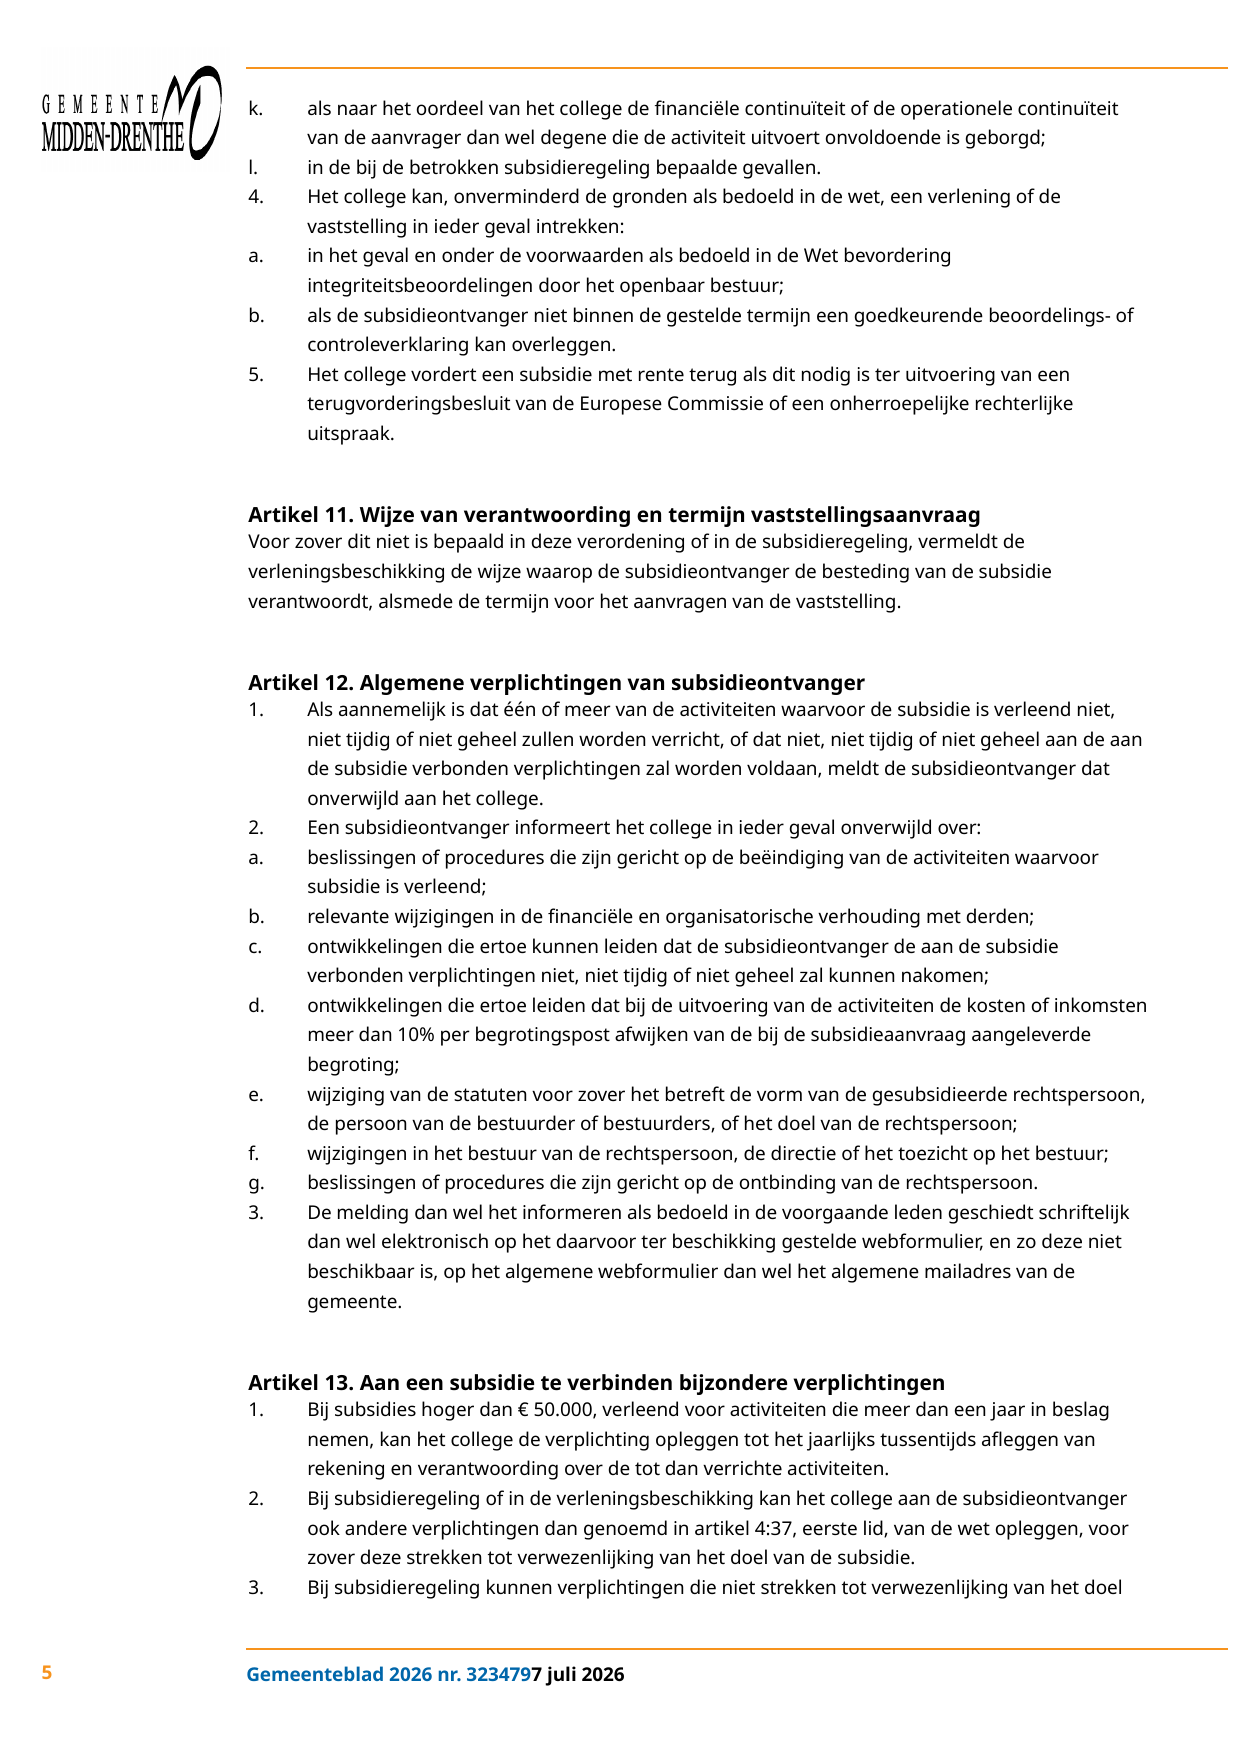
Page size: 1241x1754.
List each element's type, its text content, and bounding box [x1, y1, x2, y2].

list in het geval en onder de voorwaarden als bedoeld in de Wet bevordering integriteitsbeoordelingen door het openbaar bestuur; [248, 243, 1152, 298]
list De melding dan wel het informeren als bedoeld in de voorgaande leden geschiedt schriftelijk dan wel elektronisch op het daarvoor ter beschikking gestelde webformulier, en zo deze niet beschikbaar is, op het algemene webformulier dan wel het algemene mailadres van de gemeente. [248, 1199, 1152, 1314]
list wijziging van de statuten voor zover het betreft de vorm van de gesubsidieerde rechtspersoon, de persoon van de bestuurder of bestuurders, of het doel van de rechtspersoon; [248, 1081, 1152, 1136]
list beslissingen of procedures die zijn gericht op de ontbinding van de rechtspersoon. [248, 1169, 1152, 1195]
list in de bij de betrokken subsidieregeling bepaalde gevallen. [248, 154, 1152, 180]
text Artikel 12. Algemene verplichtingen van subsidieontvanger [248, 668, 1152, 696]
picture [41, 47, 231, 172]
text Artikel 13. Aan een subsidie te verbinden bijzondere verplichtingen [248, 1368, 1152, 1396]
list Bij subsidieregeling kunnen verplichtingen die niet strekken tot verwezenlijking van het doel [248, 1574, 1152, 1599]
list Het college kan, onverminderd de gronden als bedoeld in de wet, een verlening of de vaststelling in ieder geval intrekken: [248, 183, 1152, 239]
list relevante wijzigingen in de financiële en organisatorische verhouding met derden; [248, 903, 1152, 929]
list beslissingen of procedures die zijn gericht op de beëindiging van de activiteiten waarvoor subsidie is verleend; [248, 844, 1152, 899]
list Het college vordert een subsidie met rente terug als dit nodig is ter uitvoering van een terugvorderingsbesluit van de Europese Commissie of een onherroepelijke rechterlijke uitspraak. [248, 361, 1152, 446]
list Bij subsidieregeling of in de verleningsbeschikking kan het college aan de subsidieontvanger ook andere verplichtingen dan genoemd in artikel 4:37, eerste lid, van de wet opleggen, voor zover deze strekken tot verwezenlijking van het doel van de subsidie. [248, 1485, 1152, 1570]
list als naar het oordeel van het college de financiële continuïteit of de operationele continuïteit van de aanvrager dan wel degene die de activiteit uitvoert onvoldoende is geborgd; [248, 95, 1152, 150]
list wijzigingen in het bestuur van de rechtspersoon, de directie of het toezicht op het bestuur; [248, 1140, 1152, 1166]
list ontwikkelingen die ertoe leiden dat bij de uitvoering van de activiteiten de kosten of inkomsten meer dan 10% per begrotingspost afwijken van de bij de subsidieaanvraag aangeleverde begroting; [248, 992, 1152, 1077]
list Bij subsidies hoger dan € 50.000, verleend voor activiteiten die meer dan een jaar in beslag nemen, kan het college de verplichting opleggen tot het jaarlijks tussentijds afleggen van rekening en verantwoording over de tot dan verrichte activiteiten. [248, 1396, 1152, 1481]
list als de subsidieontvanger niet binnen de gestelde termijn een goedkeurende beoordelings- of controleverklaring kan overleggen. [248, 302, 1152, 357]
list Een subsidieontvanger informeert het college in ieder geval onverwijld over: [248, 814, 1152, 840]
text Artikel 11. Wijze van verantwoording en termijn vaststellingsaanvraag [248, 500, 1152, 529]
list Als aannemelijk is dat één of meer van de activiteiten waarvoor de subsidie is verleend niet, niet tijdig of niet geheel zullen worden verricht, of dat niet, niet tijdig of niet geheel aan de aan de subsidie verbonden verplichtingen zal worden voldaan, meldt de subsidieontvanger dat onverwijld aan het college. [248, 696, 1152, 811]
list ontwikkelingen die ertoe kunnen leiden dat de subsidieontvanger de aan de subsidie verbonden verplichtingen niet, niet tijdig of niet geheel zal kunnen nakomen; [248, 933, 1152, 988]
text Voor zover dit niet is bepaald in deze verordening of in de subsidieregeling, vermeldt de verleningsbeschikking de wijze waarop de subsidieontvanger de besteding van de subsidie verantwoordt, alsmede de termijn voor het aanvragen van de vaststelling. [248, 529, 1152, 613]
